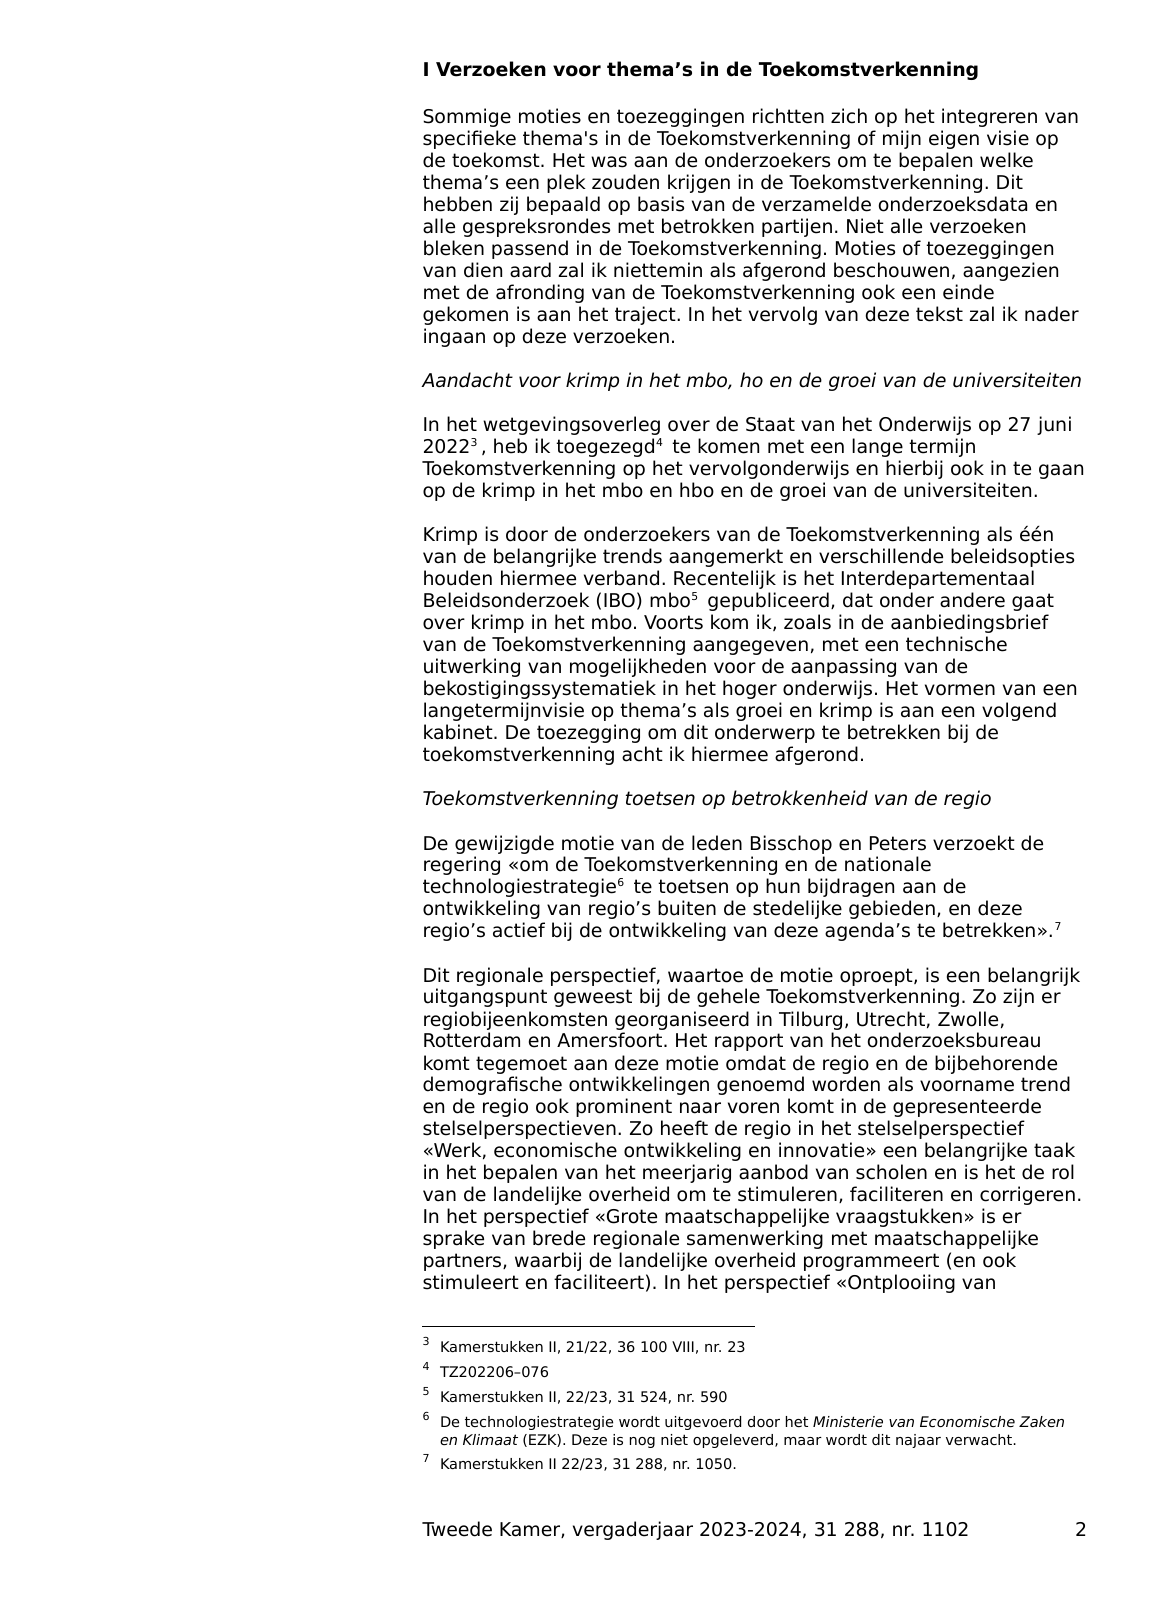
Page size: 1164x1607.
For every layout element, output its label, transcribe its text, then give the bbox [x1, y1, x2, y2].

text De technologiestrategie wordt uitgevoerd door het Ministerie van Economische Zaken en Klimaat (EZK). Deze is nog niet opgeleverd, maar wordt dit najaar verwacht. [422, 1410, 1087, 1449]
text Kamerstukken II, 22/23, 31 524, nr. 590 [422, 1385, 1087, 1407]
text De gewijzigde motie van de leden Bisschop en Peters verzoekt de regering «om de Toekomstverkenning en de nationale technologiestrategie te toetsen op hun bijdragen aan de ontwikkeling van regio’s buiten de stedelijke gebieden, en deze regio’s actief bij de ontwikkeling van deze agenda’s te betrekken». [422, 832, 1087, 942]
text TZ202206–076 [422, 1360, 1087, 1382]
text In het wetgevingsoverleg over de Staat van het Onderwijs op 27 juni 2022, heb ik toegezegd te komen met een lange termijn Toekomstverkenning op het vervolgonderwijs en hierbij ook in te gaan op de krimp in het mbo en hbo en de groei van de universiteiten. [422, 414, 1087, 502]
text Sommige moties en toezeggingen richtten zich op het integreren van specifieke thema's in de Toekomstverkenning of mijn eigen visie op de toekomst. Het was aan de onderzoekers om te bepalen welke thema’s een plek zouden krijgen in de Toekomstverkenning. Dit hebben zij bepaald op basis van de verzamelde onderzoeksdata en alle gespreksrondes met betrokken partijen. Niet alle verzoeken bleken passend in de Toekomstverkenning. Moties of toezeggingen van dien aard zal ik niettemin als afgerond beschouwen, aangezien met de afronding van de Toekomstverkenning ook een einde gekomen is aan het traject. In het vervolg van deze tekst zal ik nader ingaan op deze verzoeken. [422, 106, 1087, 348]
subtitle Toekomstverkenning toetsen op betrokkenheid van de regio [422, 788, 1087, 810]
subtitle I Verzoeken voor thema’s in de Toekomstverkenning [422, 59, 1087, 81]
text Kamerstukken II, 21/22, 36 100 VIII, nr. 23 [422, 1335, 1087, 1357]
text Krimp is door de onderzoekers van de Toekomstverkenning als één van de belangrijke trends aangemerkt en verschillende beleidsopties houden hiermee verband. Recentelijk is het Interdepartementaal Beleidsonderzoek (IBO) mbo gepubliceerd, dat onder andere gaat over krimp in het mbo. Voorts kom ik, zoals in de aanbiedingsbrief van de Toekomstverkenning aangegeven, met een technische uitwerking van mogelijkheden voor de aanpassing van de bekostigingssystematiek in het hoger onderwijs. Het vormen van een langetermijnvisie op thema’s als groei en krimp is aan een volgend kabinet. De toezegging om dit onderwerp te betrekken bij de toekomstverkenning acht ik hiermee afgerond. [422, 524, 1087, 766]
text Kamerstukken II 22/23, 31 288, nr. 1050. [422, 1452, 1087, 1474]
text Dit regionale perspectief, waartoe de motie oproept, is een belangrijk uitgangspunt geweest bij de gehele Toekomstverkenning. Zo zijn er regiobijeenkomsten georganiseerd in Tilburg, Utrecht, Zwolle, Rotterdam en Amersfoort. Het rapport van het onderzoeksbureau komt tegemoet aan deze motie omdat de regio en de bijbehorende demografische ontwikkelingen genoemd worden als voorname trend en de regio ook prominent naar voren komt in de gepresenteerde stelselperspectieven. Zo heeft de regio in het stelselperspectief «Werk, economische ontwikkeling en innovatie» een belangrijke taak in het bepalen van het meerjarig aanbod van scholen en is het de rol van de landelijke overheid om te stimuleren, faciliteren en corrigeren. In het perspectief «Grote maatschappelijke vraagstukken» is er sprake van brede regionale samenwerking met maatschappelijke partners, waarbij de landelijke overheid programmeert (en ook stimuleert en faciliteert). In het perspectief «Ontplooiing van [422, 964, 1087, 1294]
subtitle Aandacht voor krimp in het mbo, ho en de groei van de universiteiten [422, 370, 1087, 392]
